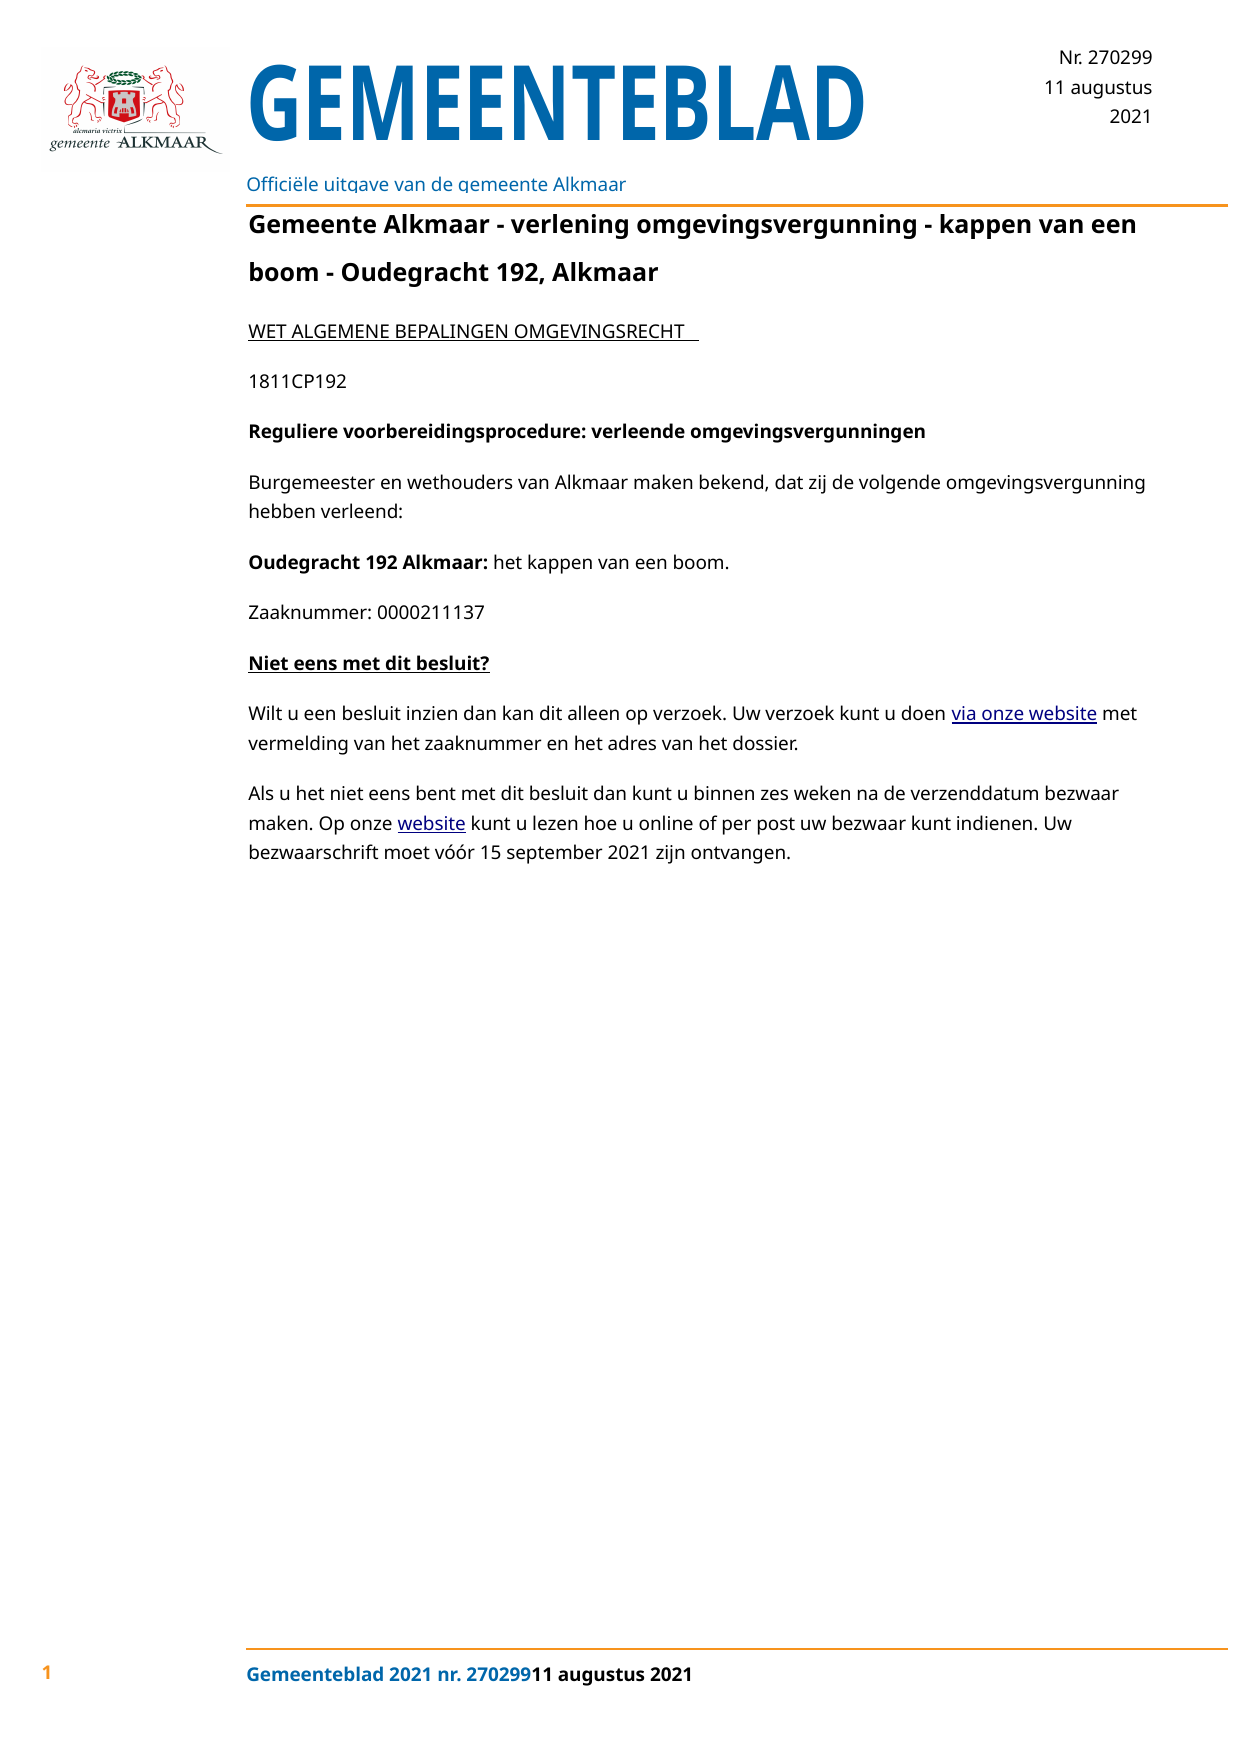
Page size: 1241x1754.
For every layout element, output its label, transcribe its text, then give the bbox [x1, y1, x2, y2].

text Reguliere voorbereidingsprocedure: verleende omgevingsvergunningen [248, 419, 1152, 444]
text Zaaknummer: 0000211137 [248, 599, 1152, 625]
text Als u het niet eens bent met dit besluit dan kunt u binnen zes weken na de verzenddatum bezwaar maken. Op onze website kunt u lezen hoe u online of per post uw bezwaar kunt indienen. Uw bezwaarschrift moet vóór 15 september 2021 zijn ontvangen. [248, 780, 1152, 865]
text Wilt u een besluit inzien dan kan dit alleen op verzoek. Uw verzoek kunt u doen via onze website met vermelding van het zaaknummer en het adres van het dossier. [248, 700, 1152, 756]
text 1811CP192 [248, 368, 1152, 394]
text WET ALGEMENE BEPALINGEN OMGEVINGSRECHT [248, 318, 1152, 344]
text Oudegracht 192 Alkmaar: het kappen van een boom. [248, 549, 1152, 575]
text Burgemeester en wethouders van Alkmaar maken bekend, dat zij de volgende omgevingsvergunning hebben verleend: [248, 469, 1152, 524]
text Gemeente Alkmaar - verlening omgevingsvergunning - kappen van een boom - Oudegracht 192, Alkmaar [248, 207, 1152, 288]
picture [41, 47, 231, 172]
text Niet eens met dit besluit? [248, 650, 1152, 676]
